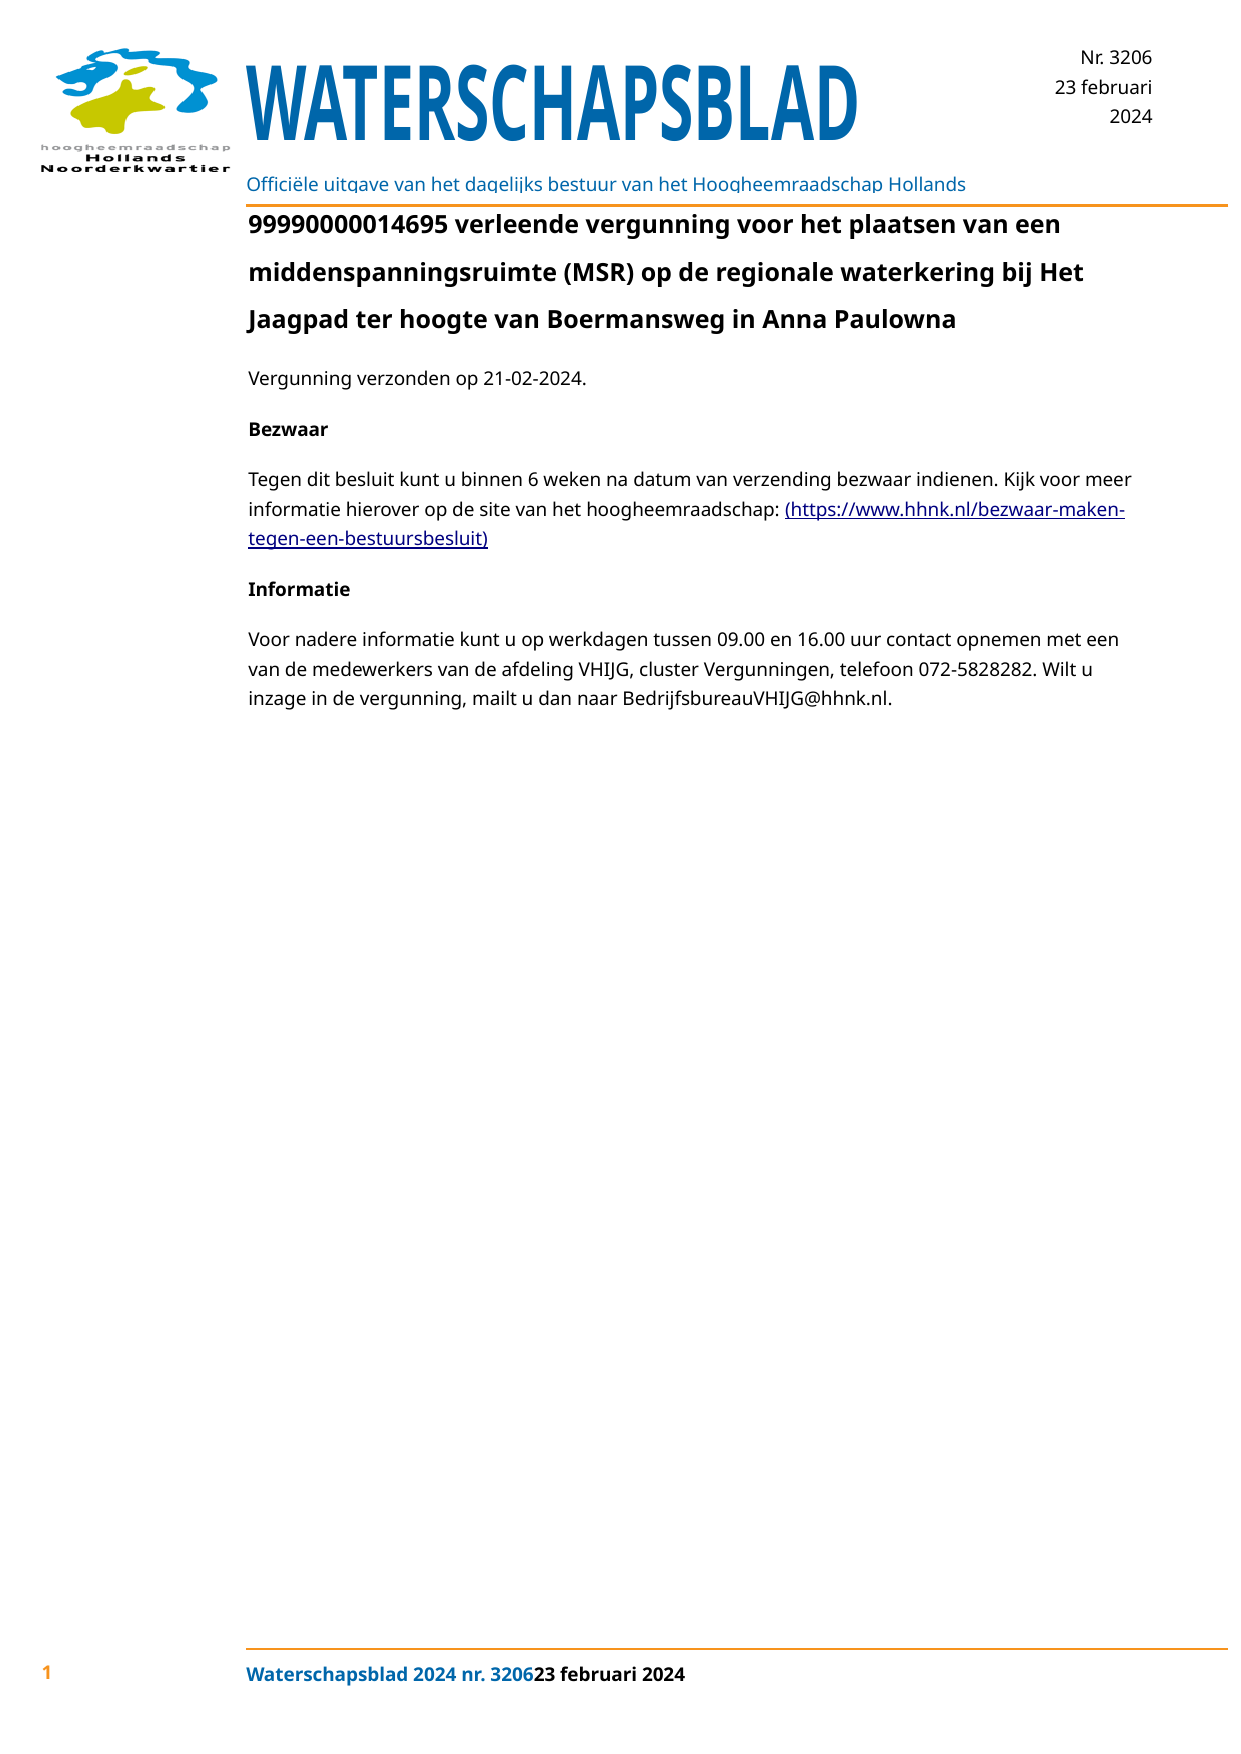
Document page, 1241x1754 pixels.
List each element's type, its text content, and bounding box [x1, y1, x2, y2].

picture [41, 47, 231, 172]
text Voor nadere informatie kunt u op werkdagen tussen 09.00 en 16.00 uur contact opnemen met een van de medewerkers van de afdeling VHIJG, cluster Vergunningen, telefoon 072-5828282. Wilt u inzage in de vergunning, mailt u dan naar BedrijfsbureauVHIJG@hhnk.nl. [248, 626, 1152, 711]
text 99990000014695 verleende vergunning voor het plaatsen van een middenspanningsruimte (MSR) op de regionale waterkering bij Het Jaagpad ter hoogte van Boermansweg in Anna Paulowna [248, 207, 1152, 336]
text Tegen dit besluit kunt u binnen 6 weken na datum van verzending bezwaar indienen. Kijk voor meer informatie hierover op de site van het hoogheemraadschap: (https://www.hhnk.nl/bezwaar-maken-tegen-een-bestuursbesluit) [248, 466, 1152, 551]
text Vergunning verzonden op 21-02-2024. [248, 366, 1152, 391]
text Bezwaar [248, 416, 1152, 442]
text Informatie [248, 576, 1152, 602]
